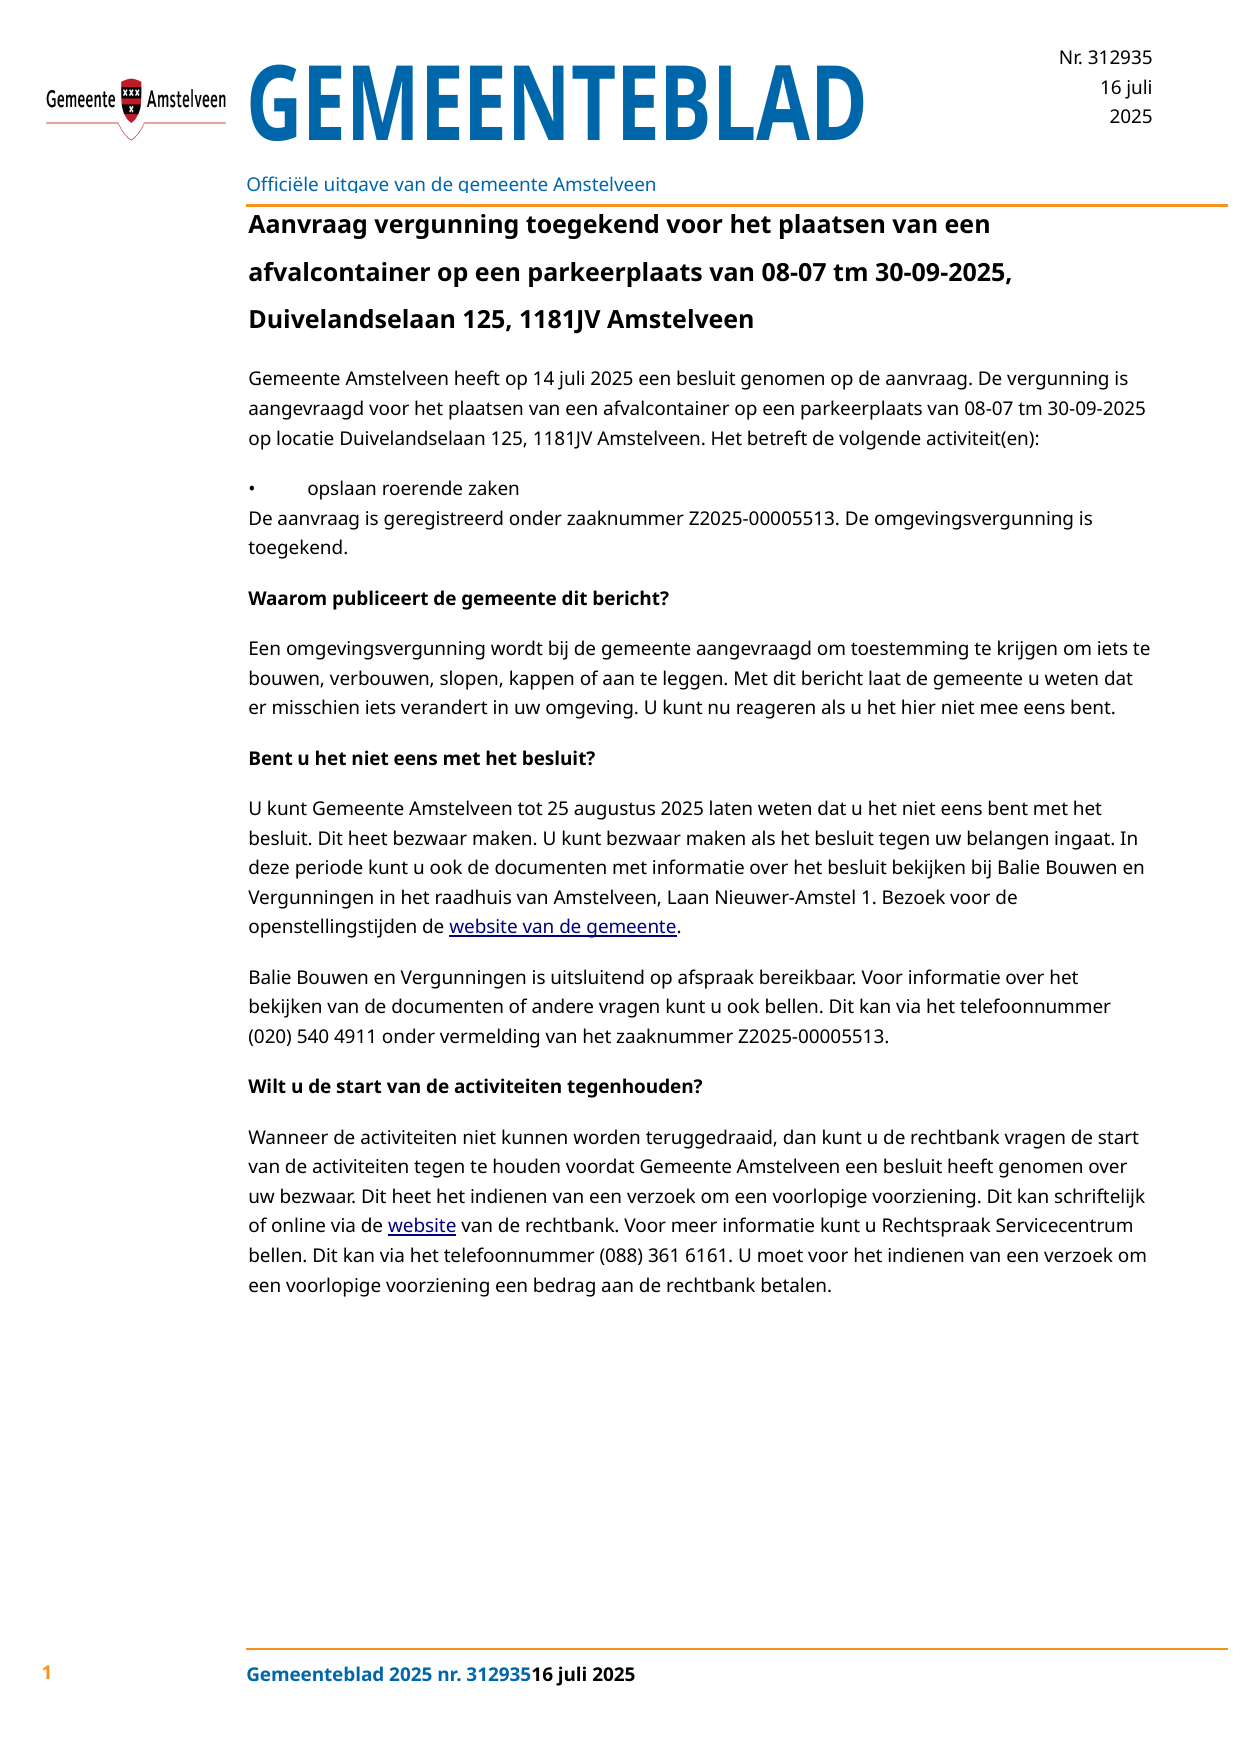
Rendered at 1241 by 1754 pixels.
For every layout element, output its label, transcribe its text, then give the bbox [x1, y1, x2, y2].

text Aanvraag vergunning toegekend voor het plaatsen van een afvalcontainer op een parkeerplaats van 08-07 tm 30-09-2025, Duivelandselaan 125, 1181JV Amstelveen [248, 207, 1152, 336]
text Waarom publiceert de gemeente dit bericht? [248, 585, 1152, 610]
text Bent u het niet eens met het besluit? [248, 745, 1152, 770]
text Balie Bouwen en Vergunningen is uitsluitend op afspraak bereikbaar. Voor informatie over het bekijken van de documenten of andere vragen kunt u ook bellen. Dit kan via het telefoonnummer (020) 540 4911 onder vermelding van het zaaknummer Z2025-00005513. [248, 964, 1152, 1049]
text Een omgevingsvergunning wordt bij de gemeente aangevraagd om toestemming te krijgen om iets te bouwen, verbouwen, slopen, kappen of aan te leggen. Met dit bericht laat de gemeente u weten dat er misschien iets verandert in uw omgeving. U kunt nu reageren als u het hier niet mee eens bent. [248, 635, 1152, 720]
text Wanneer de activiteiten niet kunnen worden teruggedraaid, dan kunt u de rechtbank vragen de start van de activiteiten tegen te houden voordat Gemeente Amstelveen een besluit heeft genomen over uw bezwaar. Dit heet het indienen van een verzoek om een voorlopige voorziening. Dit kan schriftelijk of online via de website van de rechtbank. Voor meer informatie kunt u Rechtspraak Servicecentrum bellen. Dit kan via het telefoonnummer (088) 361 6161. U moet voor het indienen van een verzoek om een voorlopige voorziening een bedrag aan de rechtbank betalen. [248, 1124, 1152, 1297]
text Gemeente Amstelveen heeft op 14 juli 2025 een besluit genomen op de aanvraag. De vergunning is aangevraagd voor het plaatsen van een afvalcontainer op een parkeerplaats van 08-07 tm 30-09-2025 op locatie Duivelandselaan 125, 1181JV Amstelveen. Het betreft de volgende activiteit(en): [248, 366, 1152, 450]
text De aanvraag is geregistreerd onder zaaknummer Z2025-00005513. De omgevingsvergunning is toegekend. [248, 505, 1152, 560]
text U kunt Gemeente Amstelveen tot 25 augustus 2025 laten weten dat u het niet eens bent met het besluit. Dit heet bezwaar maken. U kunt bezwaar maken als het besluit tegen uw belangen ingaat. In deze periode kunt u ook de documenten met informatie over het besluit bekijken bij Balie Bouwen en Vergunningen in het raadhuis van Amstelveen, Laan Nieuwer-Amstel 1. Bezoek voor de openstellingstijden de website van de gemeente. [248, 795, 1152, 939]
list opslaan roerende zaken [248, 475, 1152, 501]
picture [41, 47, 231, 172]
text Wilt u de start van de activiteiten tegenhouden? [248, 1073, 1152, 1099]
